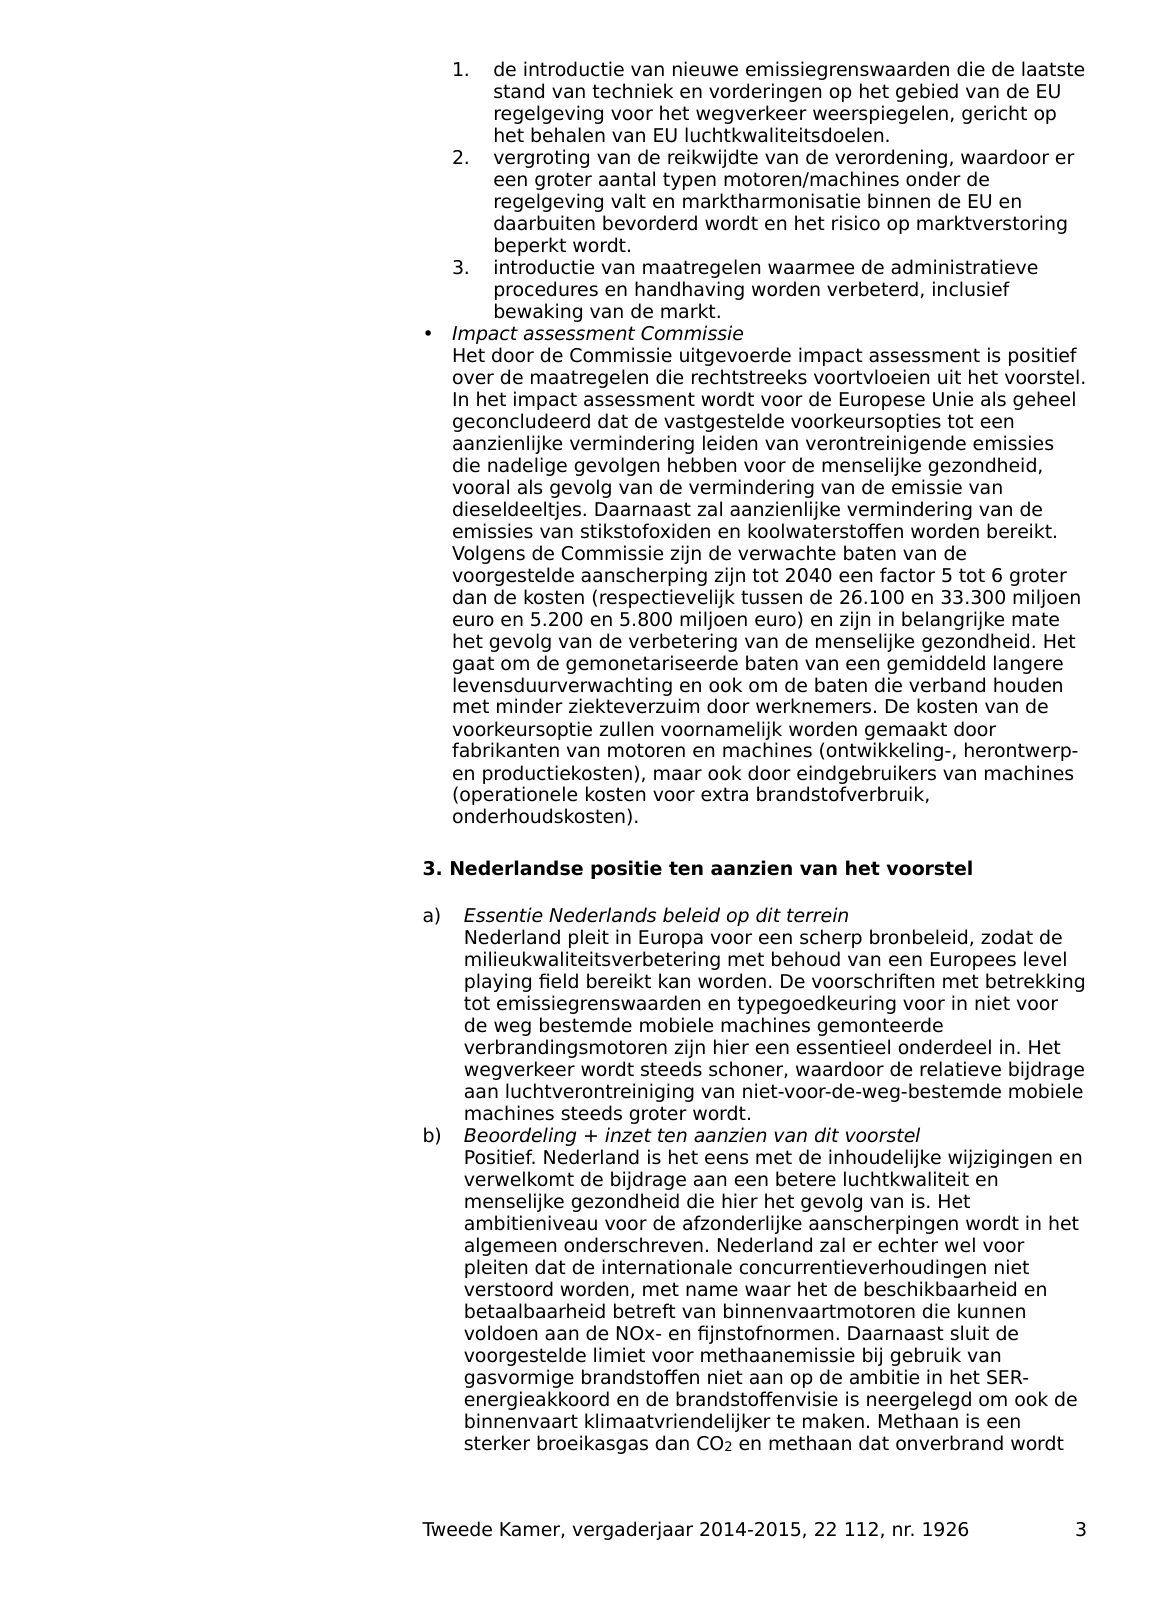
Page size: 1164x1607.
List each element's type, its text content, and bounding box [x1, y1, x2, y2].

text In het impact assessment wordt voor de Europese Unie als geheel geconcludeerd dat de vastgestelde voorkeursopties tot een aanzienlijke vermindering leiden van verontreinigende emissies die nadelige gevolgen hebben voor de menselijke gezondheid, vooral als gevolg van de vermindering van de emissie van dieseldeeltjes. Daarnaast zal aanzienlijke vermindering van de emissies van stikstofoxiden en koolwaterstoffen worden bereikt. Volgens de Commissie zijn de verwachte baten van de voorgestelde aanscherping zijn tot 2040 een factor 5 tot 6 groter dan de kosten (respectievelijk tussen de 26.100 en 33.300 miljoen euro en 5.200 en 5.800 miljoen euro) en zijn in belangrijke mate het gevolg van de verbetering van de menselijke gezondheid. Het gaat om de gemonetariseerde baten van een gemiddeld langere levensduurverwachting en ook om de baten die verband houden met minder ziekteverzuim door werknemers. De kosten van de voorkeursoptie zullen voornamelijk worden gemaakt door fabrikanten van motoren en machines (ontwikkeling-, herontwerp- en productiekosten), maar ook door eindgebruikers van machines (operationele kosten voor extra brandstofverbruik, onderhoudskosten). [452, 389, 1087, 828]
subtitle 3. Nederlandse positie ten aanzien van het voorstel [422, 858, 1087, 880]
text Nederland pleit in Europa voor een scherp bronbeleid, zodat de milieukwaliteitsverbetering met behoud van een Europees level playing field bereikt kan worden. De voorschriften met betrekking tot emissiegrenswaarden en typegoedkeuring voor in niet voor de weg bestemde mobiele machines gemonteerde verbrandingsmotoren zijn hier een essentieel onderdeel in. Het wegverkeer wordt steeds schoner, waardoor de relatieve bijdrage aan luchtverontreiniging van niet-voor-de-weg-bestemde mobiele machines steeds groter wordt. [464, 927, 1087, 1125]
text • Impact assessment Commissie [422, 323, 1087, 345]
text a) Essentie Nederlands beleid op dit terrein [422, 905, 1087, 927]
text 3. introductie van maatregelen waarmee de administratieve procedures en handhaving worden verbeterd, inclusief bewaking van de markt. [452, 257, 1087, 323]
text b) Beoordeling + inzet ten aanzien van dit voorstel [422, 1125, 1087, 1147]
text 2. vergroting van de reikwijdte van de verordening, waardoor er een groter aantal typen motoren/machines onder de regelgeving valt en marktharmonisatie binnen de EU en daarbuiten bevorderd wordt en het risico op marktverstoring beperkt wordt. [452, 147, 1087, 257]
text 1. de introductie van nieuwe emissiegrenswaarden die de laatste stand van techniek en vorderingen op het gebied van de EU regelgeving voor het wegverkeer weerspiegelen, gericht op het behalen van EU luchtkwaliteitsdoelen. [452, 59, 1087, 147]
text Het door de Commissie uitgevoerde impact assessment is positief over de maatregelen die rechtstreeks voortvloeien uit het voorstel. [452, 345, 1087, 389]
text Positief. Nederland is het eens met de inhoudelijke wijzigingen en verwelkomt de bijdrage aan een betere luchtkwaliteit en menselijke gezondheid die hier het gevolg van is. Het ambitieniveau voor de afzonderlijke aanscherpingen wordt in het algemeen onderschreven. Nederland zal er echter wel voor pleiten dat de internationale concurrentieverhoudingen niet verstoord worden, met name waar het de beschikbaarheid en betaalbaarheid betreft van binnenvaartmotoren die kunnen voldoen aan de NOx- en fijnstofnormen. Daarnaast sluit de voorgestelde limiet voor methaanemissie bij gebruik van gasvormige brandstoffen niet aan op de ambitie in het SER-energieakkoord en de brandstoffenvisie is neergelegd om ook de binnenvaart klimaatvriendelijker te maken. Methaan is een sterker broeikasgas dan CO2 en methaan dat onverbrand wordt [464, 1147, 1087, 1455]
